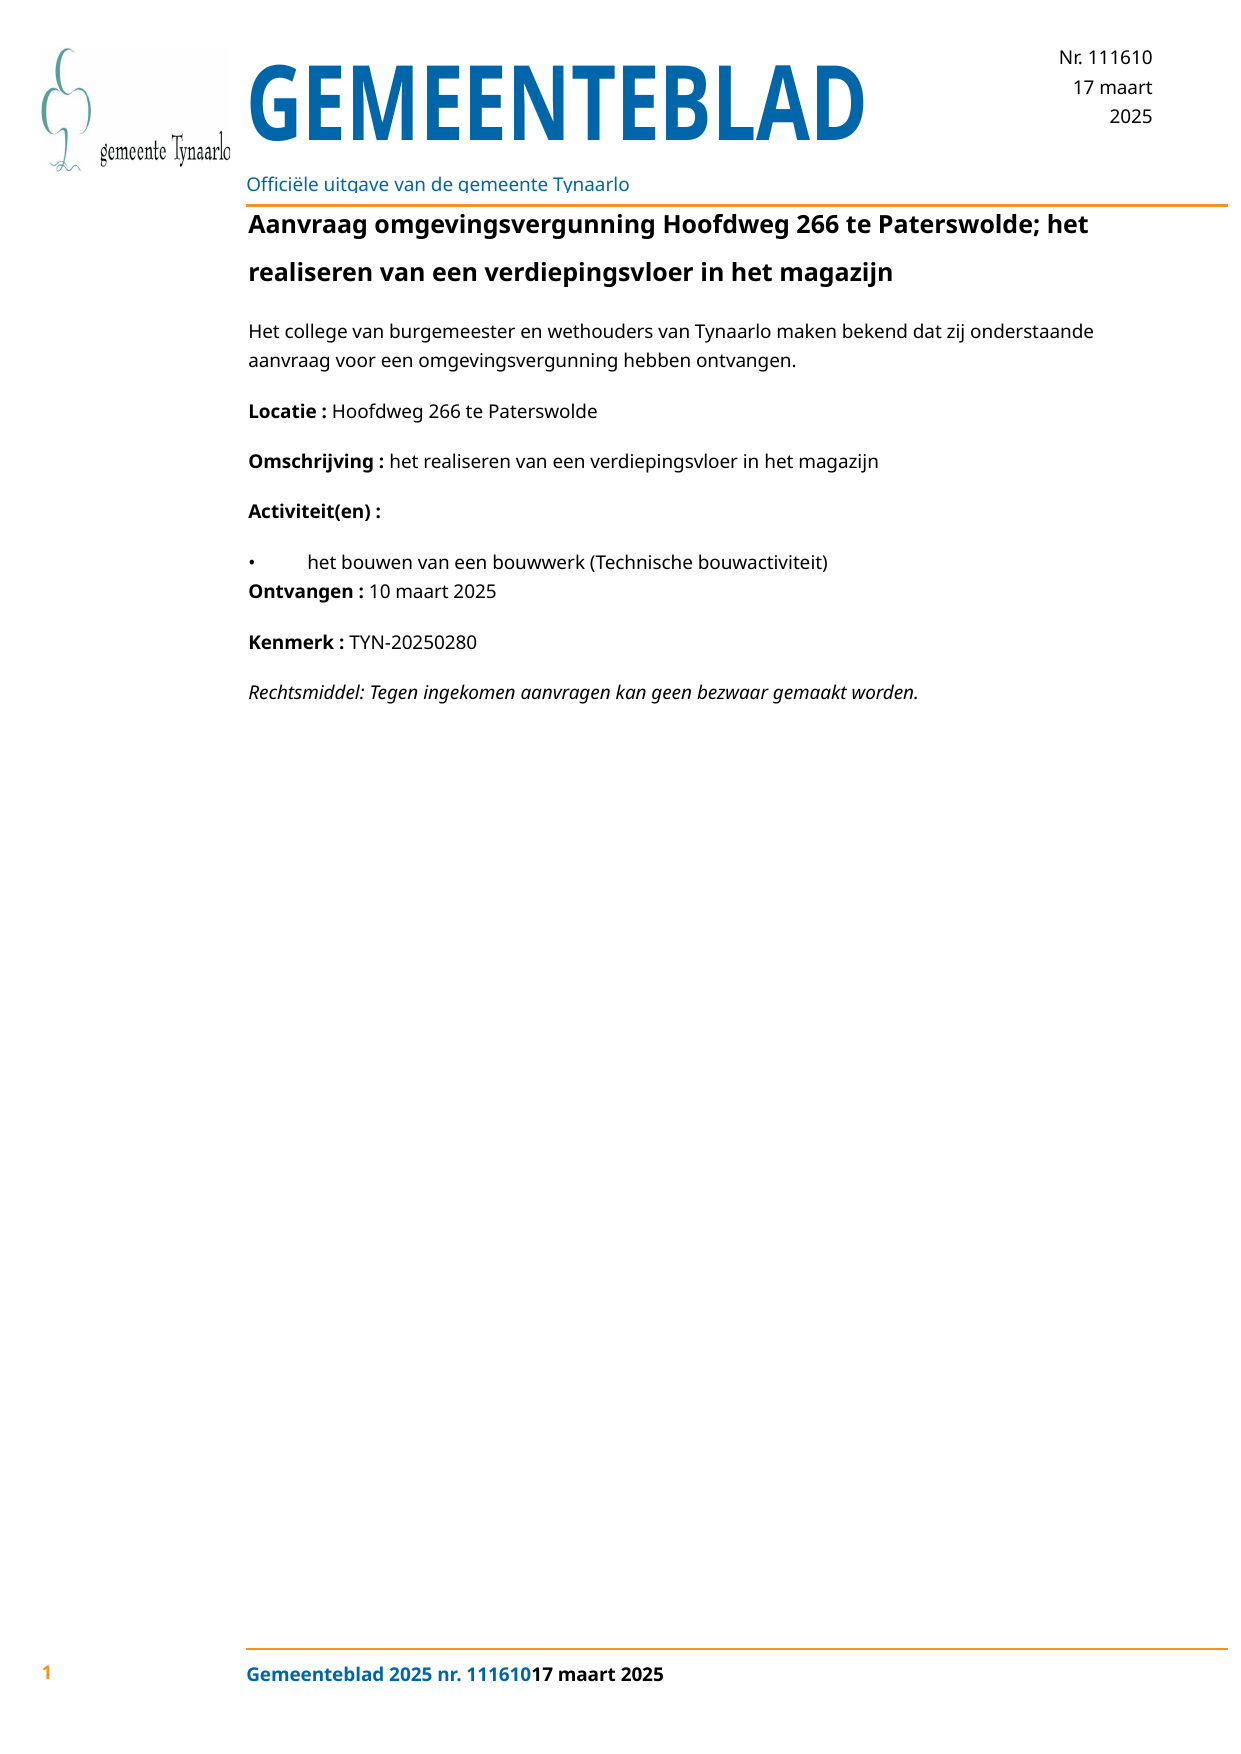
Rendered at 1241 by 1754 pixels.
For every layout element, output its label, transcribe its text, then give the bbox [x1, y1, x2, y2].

text Ontvangen : 10 maart 2025 [248, 579, 1152, 604]
text Het college van burgemeester en wethouders van Tynaarlo maken bekend dat zij onderstaande aanvraag voor een omgevingsvergunning hebben ontvangen. [248, 318, 1152, 373]
text Rechtsmiddel: Tegen ingekomen aanvragen kan geen bezwaar gemaakt worden. [248, 679, 1152, 705]
text Omschrijving : het realiseren van een verdiepingsvloer in het magazijn [248, 448, 1152, 474]
text Locatie : Hoofdweg 266 te Paterswolde [248, 398, 1152, 424]
list het bouwen van een bouwwerk (Technische bouwactiviteit) [248, 549, 1152, 575]
text Kenmerk : TYN-20250280 [248, 629, 1152, 655]
picture [41, 47, 231, 172]
text Aanvraag omgevingsvergunning Hoofdweg 266 te Paterswolde; het realiseren van een verdiepingsvloer in het magazijn [248, 207, 1152, 288]
text Activiteit(en) : [248, 499, 1152, 524]
